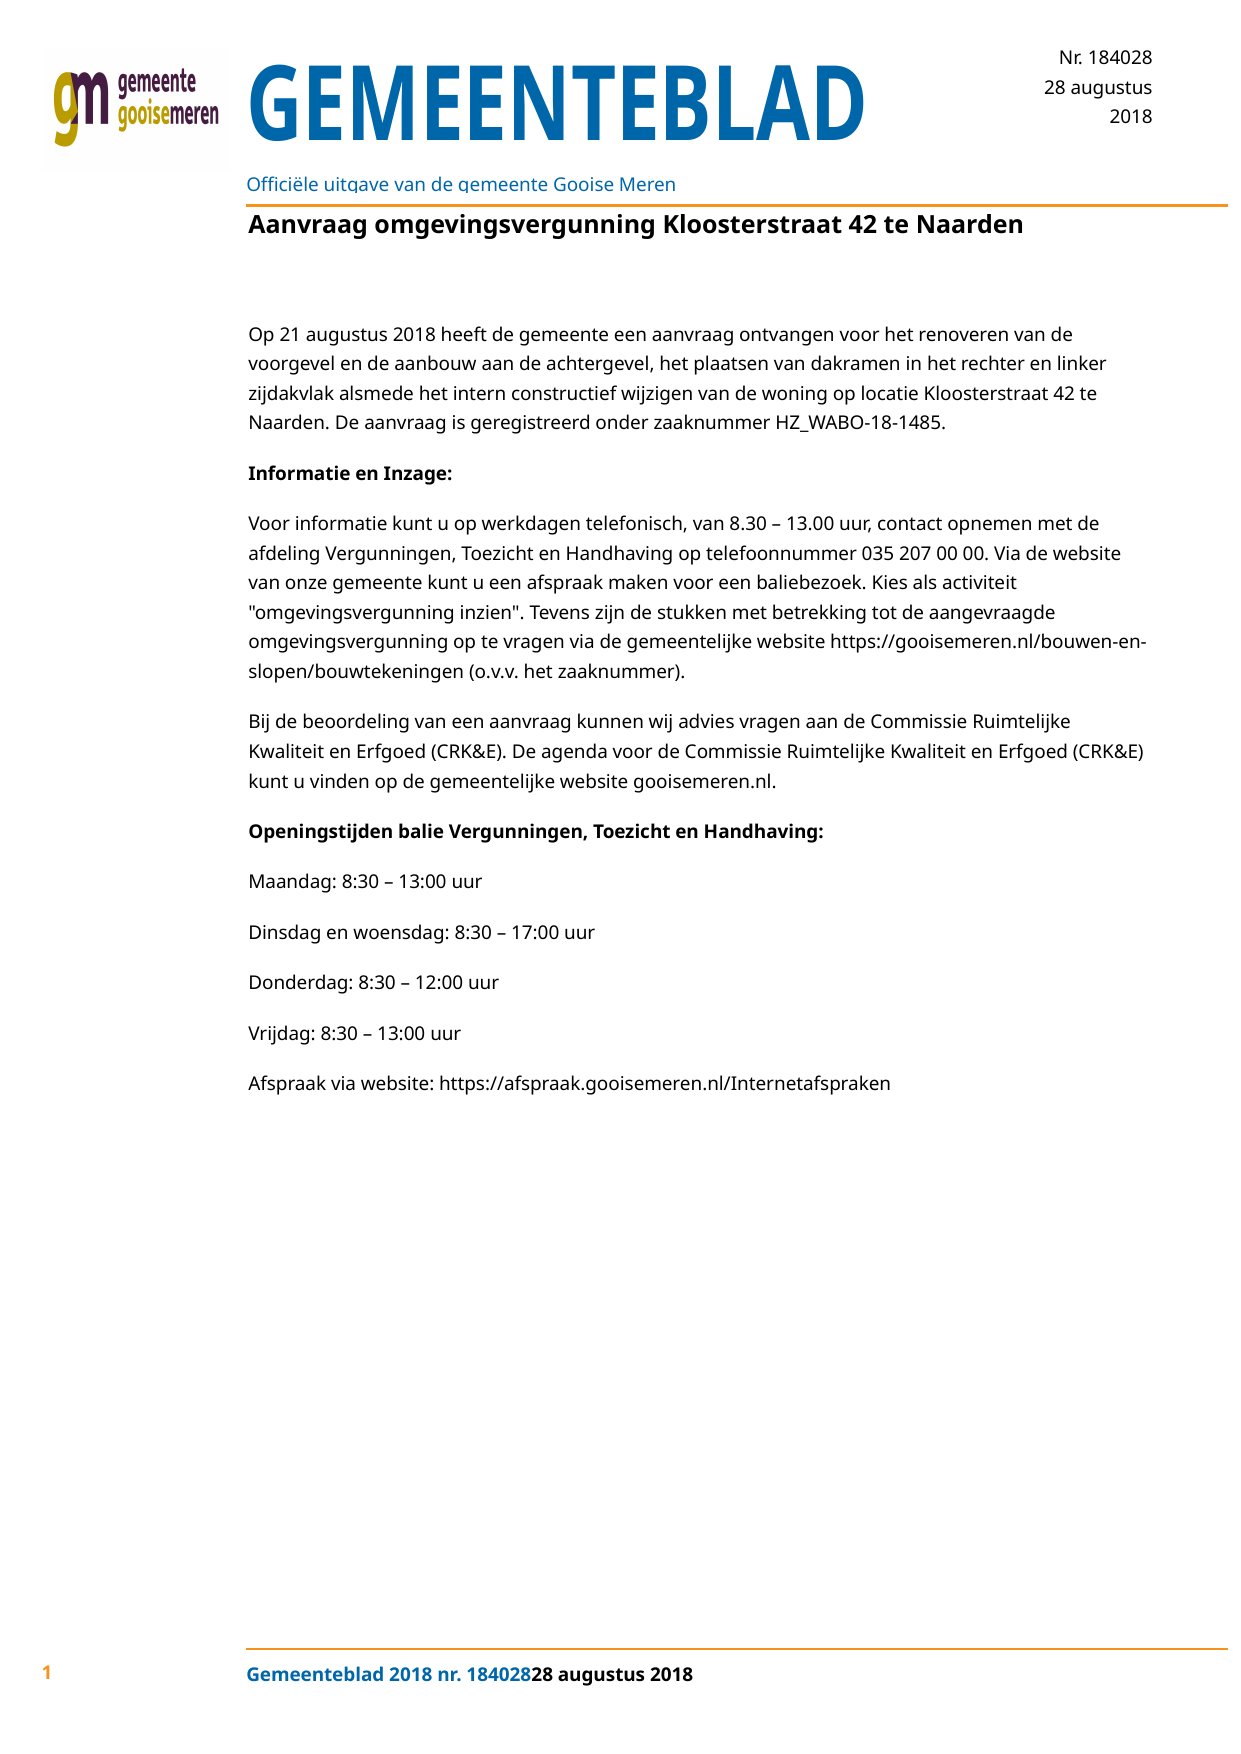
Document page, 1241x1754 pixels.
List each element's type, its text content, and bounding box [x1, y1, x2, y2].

picture [41, 47, 231, 172]
text Afspraak via website: https://afspraak.gooisemeren.nl/Internetafspraken [248, 1070, 1152, 1096]
text Op 21 augustus 2018 heeft de gemeente een aanvraag ontvangen voor het renoveren van de voorgevel en de aanbouw aan de achtergevel, het plaatsen van dakramen in het rechter en linker zijdakvlak alsmede het intern constructief wijzigen van de woning op locatie Kloosterstraat 42 te Naarden. De aanvraag is geregistreerd onder zaaknummer HZ_WABO-18-1485. [248, 321, 1152, 435]
text Informatie en Inzage: [248, 460, 1152, 486]
text Vrijdag: 8:30 – 13:00 uur [248, 1020, 1152, 1046]
text Bij de beoordeling van een aanvraag kunnen wij advies vragen aan de Commissie Ruimtelijke Kwaliteit en Erfgoed (CRK&E). De agenda voor de Commissie Ruimtelijke Kwaliteit en Erfgoed (CRK&E) kunt u vinden op de gemeentelijke website gooisemeren.nl. [248, 709, 1152, 793]
text Aanvraag omgevingsvergunning Kloosterstraat 42 te Naarden [248, 207, 1152, 241]
text Maandag: 8:30 – 13:00 uur [248, 869, 1152, 894]
text Openingstijden balie Vergunningen, Toezicht en Handhaving: [248, 818, 1152, 844]
text Donderdag: 8:30 – 12:00 uur [248, 969, 1152, 995]
text Dinsdag en woensdag: 8:30 – 17:00 uur [248, 919, 1152, 945]
text Voor informatie kunt u op werkdagen telefonisch, van 8.30 – 13.00 uur, contact opnemen met de afdeling Vergunningen, Toezicht en Handhaving op telefoonnummer 035 207 00 00. Via de website van onze gemeente kunt u een afspraak maken voor een baliebezoek. Kies als activiteit "omgevingsvergunning inzien". Tevens zijn de stukken met betrekking tot de aangevraagde omgevingsvergunning op te vragen via de gemeentelijke website https://gooisemeren.nl/bouwen-en-slopen/bouwtekeningen (o.v.v. het zaaknummer). [248, 510, 1152, 684]
